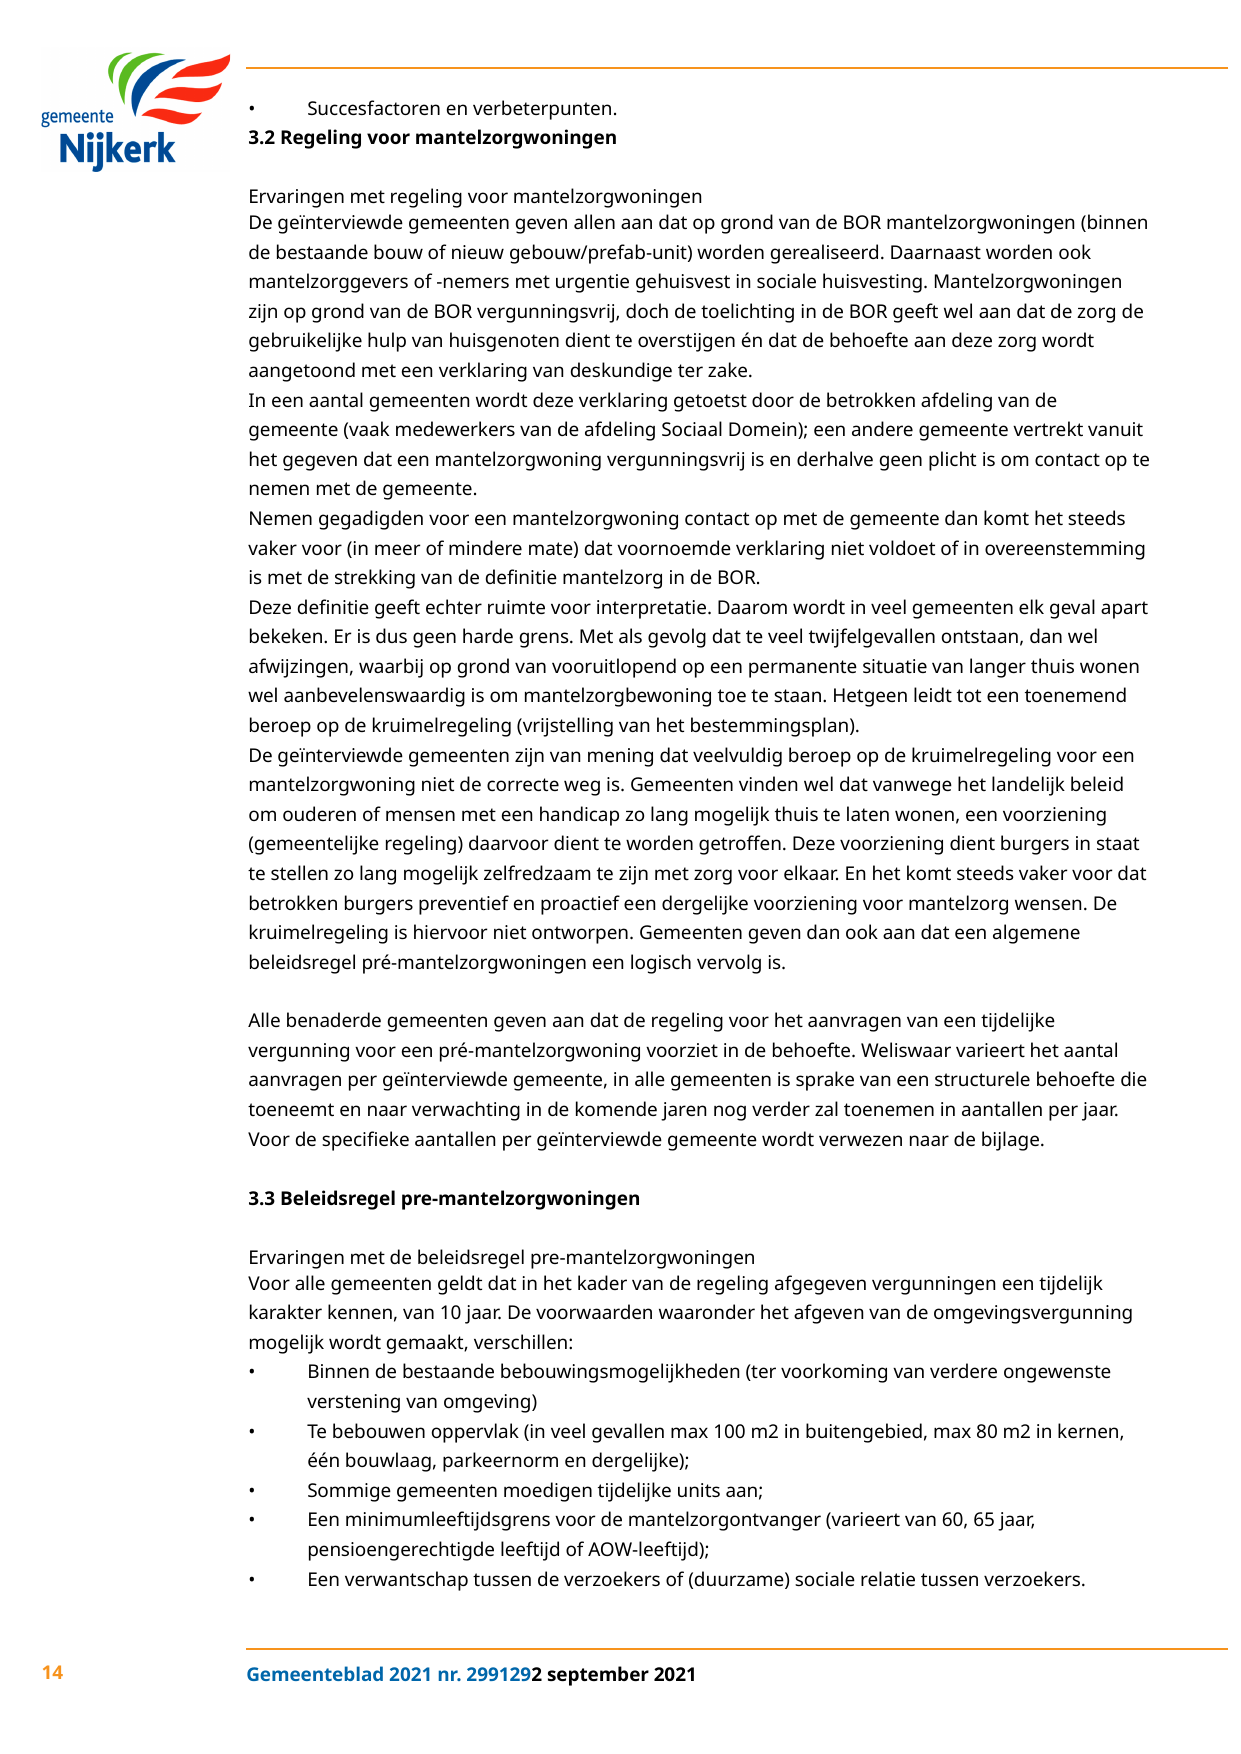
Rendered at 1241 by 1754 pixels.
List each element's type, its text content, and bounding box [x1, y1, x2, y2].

text 3.3 Beleidsregel pre-mantelzorgwoningen [248, 1185, 1152, 1211]
table_header Ervaringen met regeling voor mantelzorgwoningen [248, 184, 1152, 209]
text 3.2 Regeling voor mantelzorgwoningen [248, 124, 1152, 150]
list Succesfactoren en verbeterpunten. [248, 95, 1152, 121]
table_cell De geïnterviewde gemeenten geven allen aan dat op grond van de BOR mantelzorgwoningen (binnen de bestaande bouw of nieuw gebouw/prefab-unit) worden gerealiseerd. Daarnaast worden ook mantelzorggevers of -nemers met urgentie gehuisvest in sociale huisvesting. Mantelzorgwoningen zijn op grond van de BOR vergunningsvrij, doch de toelichting in de BOR geeft wel aan dat de zorg de gebruikelijke hulp van huisgenoten dient te overstijgen én dat de behoefte aan deze zorg wordt aangetoond met een verklaring van deskundige ter zake. In een aantal gemeenten wordt deze verklaring getoetst door de betrokken afdeling van de gemeente (vaak medewerkers van de afdeling Sociaal Domein); een andere gemeente vertrekt vanuit het gegeven dat een mantelzorgwoning vergunningsvrij is en derhalve geen plicht is om contact op te nemen met de gemeente. Nemen gegadigden voor een mantelzorgwoning contact op met de gemeente dan komt het steeds vaker voor (in meer of mindere mate) dat voornoemde verklaring niet voldoet of in overeenstemming is met de strekking van de definitie mantelzorg in de BOR. Deze definitie geeft echter ruimte voor interpretatie. Daarom wordt in veel gemeenten elk geval apart bekeken. Er is dus geen harde grens. Met als gevolg dat te veel twijfelgevallen ontstaan, dan wel afwijzingen, waarbij op grond van vooruitlopend op een permanente situatie van langer thuis wonen wel aanbevelenswaardig is om mantelzorgbewoning toe te staan. Hetgeen leidt tot een toenemend beroep op de kruimelregeling (vrijstelling van het bestemmingsplan). De geïnterviewde gemeenten zijn van mening dat veelvuldig beroep op de kruimelregeling voor een mantelzorgwoning niet de correcte weg is. Gemeenten vinden wel dat vanwege het landelijk beleid om ouderen of mensen met een handicap zo lang mogelijk thuis te laten wonen, een voorziening (gemeentelijke regeling) daarvoor dient te worden getroffen. Deze voorziening dient burgers in staat te stellen zo lang mogelijk zelfredzaam te zijn met zorg voor elkaar. En het komt steeds vaker voor dat betrokken burgers preventief en proactief een dergelijke voorziening voor mantelzorg wensen. De kruimelregeling is hiervoor niet ontworpen. Gemeenten geven dan ook aan dat een algemene beleidsregel pré-mantelzorgwoningen een logisch vervolg is. [248, 209, 1152, 975]
text Alle benaderde gemeenten geven aan dat de regeling voor het aanvragen van een tijdelijke vergunning voor een pré-mantelzorgwoning voorziet in de behoefte. Weliswaar varieert het aantal aanvragen per geïnterviewde gemeente, in alle gemeenten is sprake van een structurele behoefte die toeneemt en naar verwachting in de komende jaren nog verder zal toenemen in aantallen per jaar. Voor de specifieke aantallen per geïnterviewde gemeente wordt verwezen naar de bijlage. [248, 1007, 1152, 1152]
table_header Ervaringen met de beleidsregel pre-mantelzorgwoningen [248, 1244, 1152, 1270]
table_cell Voor alle gemeenten geldt dat in het kader van de regeling afgegeven vergunningen een tijdelijk karakter kennen, van 10 jaar. De voorwaarden waaronder het afgeven van de omgevingsvergunning mogelijk wordt gemaakt, verschillen: Binnen de bestaande bebouwingsmogelijkheden (ter voorkoming van verdere ongewenste verstening van omgeving) Te bebouwen oppervlak (in veel gevallen max 100 m2 in buitengebied, max 80 m2 in kernen, één bouwlaag, parkeernorm en dergelijke); Sommige gemeenten moedigen tijdelijke units aan; Een minimumleeftijdsgrens voor de mantelzorgontvanger (varieert van 60, 65 jaar, pensioengerechtigde leeftijd of AOW-leeftijd); Een verwantschap tussen de verzoekers of (duurzame) sociale relatie tussen verzoekers. [248, 1270, 1152, 1592]
picture [41, 47, 231, 172]
